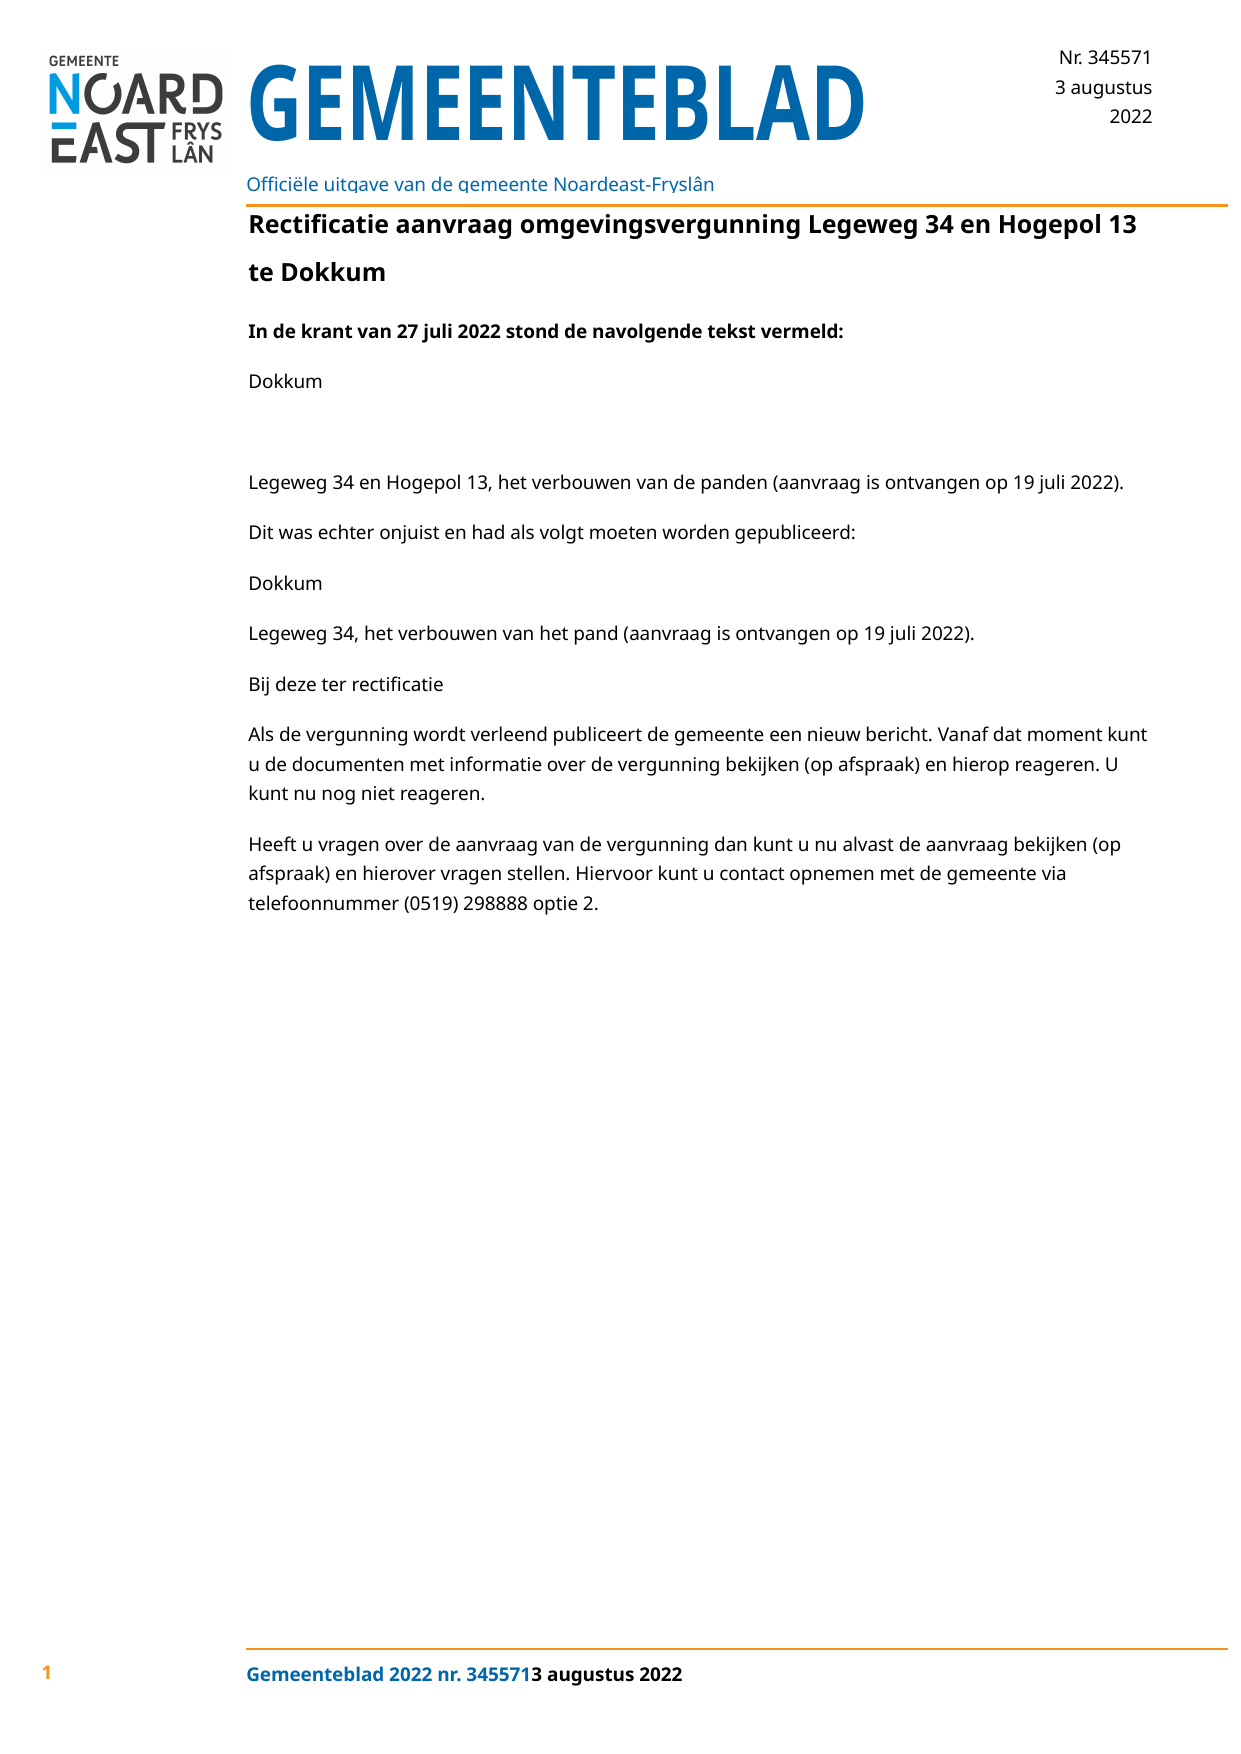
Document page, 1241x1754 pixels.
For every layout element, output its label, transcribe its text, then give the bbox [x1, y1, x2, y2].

text Dokkum [248, 368, 1152, 394]
text Heeft u vragen over de aanvraag van de vergunning dan kunt u nu alvast de aanvraag bekijken (op afspraak) en hierover vragen stellen. Hiervoor kunt u contact opnemen met de gemeente via telefoonnummer (0519) 298888 optie 2. [248, 831, 1152, 916]
text In de krant van 27 juli 2022 stond de navolgende tekst vermeld: [248, 318, 1152, 344]
picture [41, 47, 231, 172]
text Als de vergunning wordt verleend publiceert de gemeente een nieuw bericht. Vanaf dat moment kunt u de documenten met informatie over de vergunning bekijken (op afspraak) en hierop reageren. U kunt nu nog niet reageren. [248, 721, 1152, 806]
text Rectificatie aanvraag omgevingsvergunning Legeweg 34 en Hogepol 13 te Dokkum [248, 207, 1152, 288]
text Legeweg 34, het verbouwen van het pand (aanvraag is ontvangen op 19 juli 2022). [248, 620, 1152, 646]
text Legeweg 34 en Hogepol 13, het verbouwen van de panden (aanvraag is ontvangen op 19 juli 2022). [248, 469, 1152, 495]
text Bij deze ter rectificatie [248, 671, 1152, 697]
text Dit was echter onjuist en had als volgt moeten worden gepubliceerd: [248, 519, 1152, 545]
text Dokkum [248, 570, 1152, 596]
